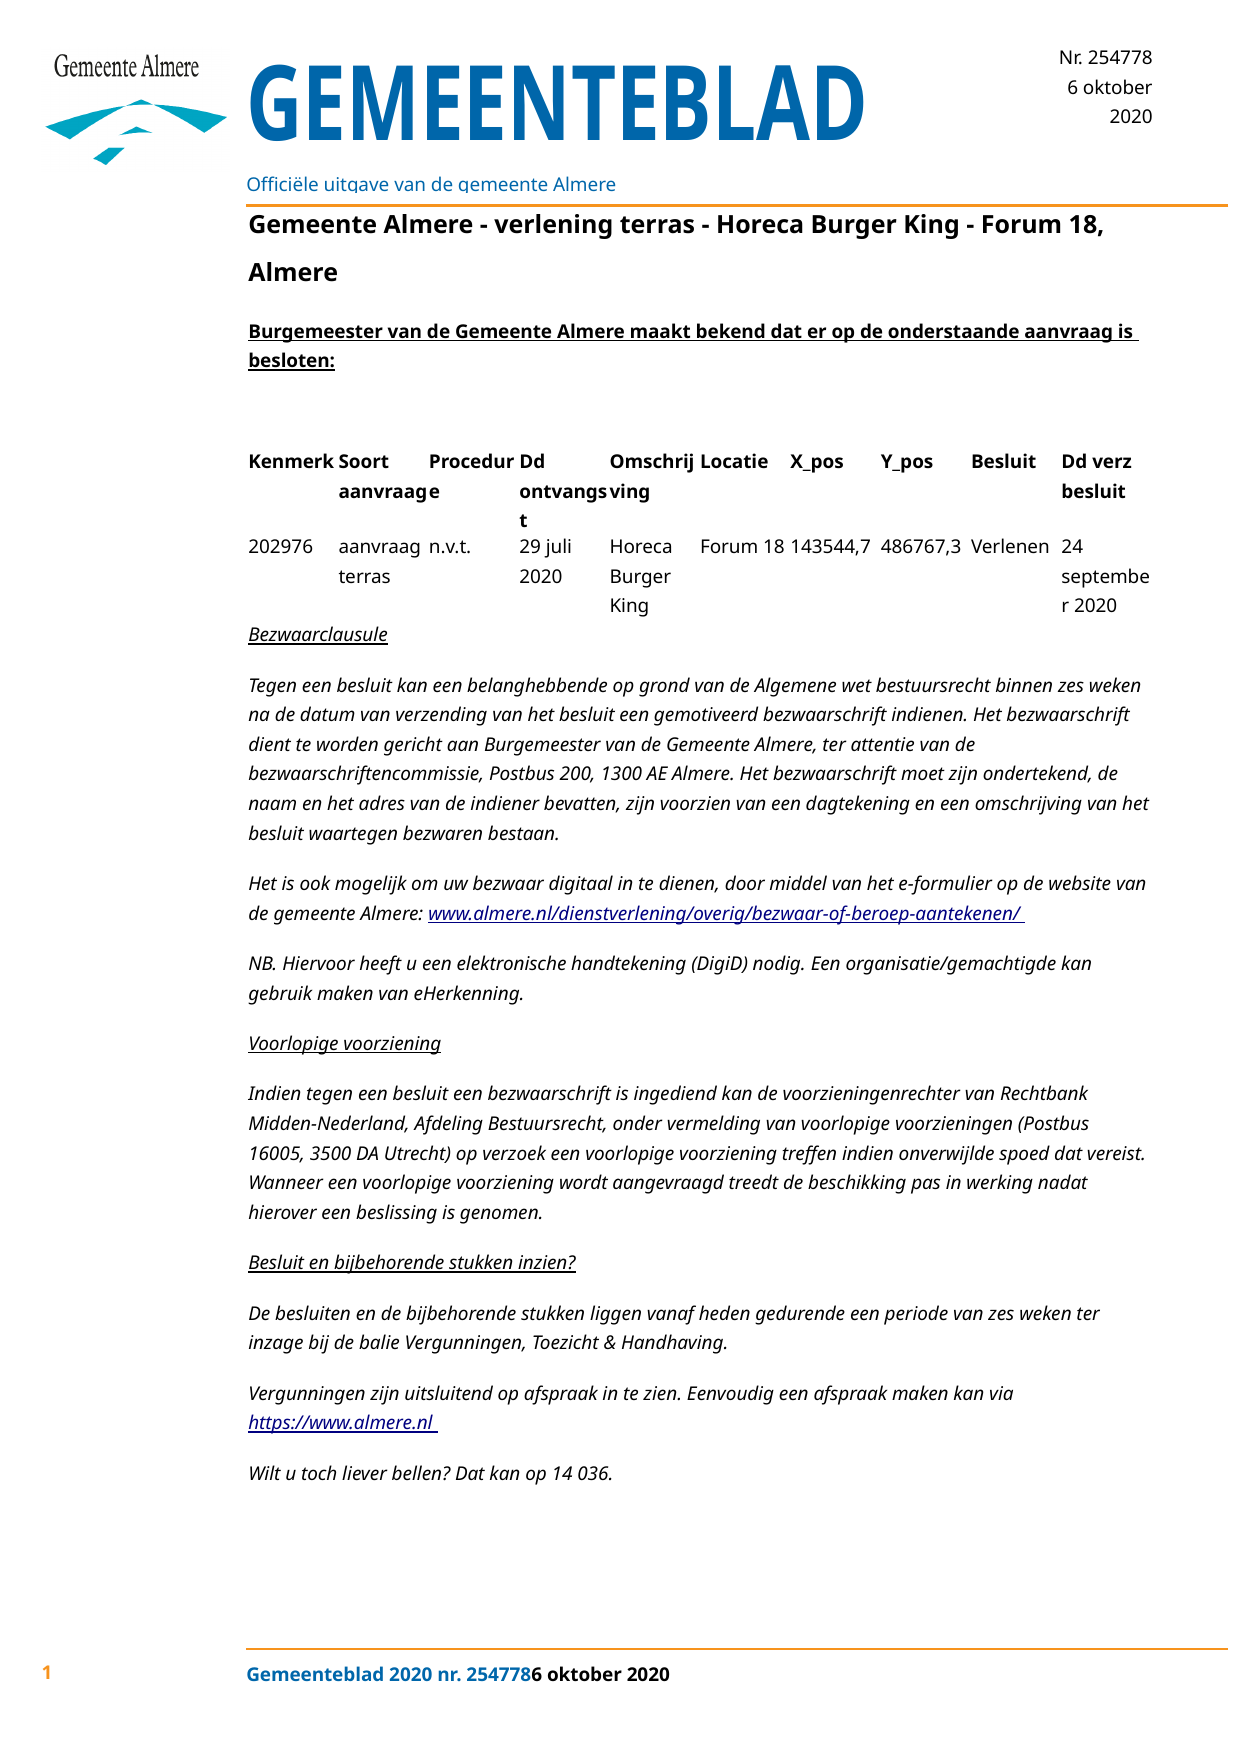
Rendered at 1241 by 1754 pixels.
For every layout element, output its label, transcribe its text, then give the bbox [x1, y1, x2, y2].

text Het is ook mogelijk om uw bezwaar digitaal in te dienen, door middel van het e-formulier op de website van de gemeente Almere: www.almere.nl/dienstverlening/overig/bezwaar-of-beroep-aantekenen/ [248, 870, 1152, 926]
table_header Dd ontvangst [519, 449, 609, 533]
table_header Soort aanvraag [338, 449, 429, 533]
text Voorlopige voorziening [248, 1030, 1152, 1056]
text Wilt u toch liever bellen? Dat kan op 14 036. [248, 1460, 1152, 1486]
table_header Procedure [429, 449, 519, 533]
table_cell Verlenen [971, 533, 1061, 618]
text Besluit en bijbehorende stukken inzien? [248, 1249, 1152, 1275]
text Bezwaarclausule [248, 621, 1152, 647]
table_cell 29 juli 2020 [519, 533, 609, 618]
table_cell Forum 18 [700, 533, 790, 618]
text De besluiten en de bijbehorende stukken liggen vanaf heden gedurende een periode van zes weken ter inzage bij de balie Vergunningen, Toezicht & Handhaving. [248, 1300, 1152, 1355]
table_header Locatie [700, 449, 790, 533]
table_cell 24 september 2020 [1061, 533, 1152, 618]
table_header Y_pos [881, 449, 971, 533]
table_header Omschrijving [609, 449, 700, 533]
table_cell 486767,3 [881, 533, 971, 618]
picture [41, 47, 231, 172]
text Indien tegen een besluit een bezwaarschrift is ingediend kan de voorzieningenrechter van Rechtbank Midden-Nederland, Afdeling Bestuursrecht, onder vermelding van voorlopige voorzieningen (Postbus 16005, 3500 DA Utrecht) op verzoek een voorlopige voorziening treffen indien onverwijlde spoed dat vereist. Wanneer een voorlopige voorziening wordt aangevraagd treedt de beschikking pas in werking nadat hierover een beslissing is genomen. [248, 1081, 1152, 1225]
table_header Dd verz besluit [1061, 449, 1152, 533]
text Gemeente Almere - verlening terras - Horeca Burger King - Forum 18, Almere [248, 207, 1152, 288]
table_cell 143544,7 [790, 533, 881, 618]
text Vergunningen zijn uitsluitend op afspraak in te zien. Eenvoudig een afspraak maken kan via https://www.almere.nl [248, 1380, 1152, 1435]
table_cell aanvraag terras [338, 533, 429, 618]
table_header Kenmerk [248, 449, 338, 533]
table_header Besluit [971, 449, 1061, 533]
table_header X_pos [790, 449, 881, 533]
text NB. Hiervoor heeft u een elektronische handtekening (DigiD) nodig. Een organisatie/gemachtigde kan gebruik maken van eHerkenning. [248, 950, 1152, 1006]
table_cell n.v.t. [429, 533, 519, 618]
text Burgemeester van de Gemeente Almere maakt bekend dat er op de onderstaande aanvraag is besloten: [248, 318, 1152, 373]
table_cell 202976 [248, 533, 338, 618]
text Tegen een besluit kan een belanghebbende op grond van de Algemene wet bestuursrecht binnen zes weken na de datum van verzending van het besluit een gemotiveerd bezwaarschrift indienen. Het bezwaarschrift dient te worden gericht aan Burgemeester van de Gemeente Almere, ter attentie van de bezwaarschriftencommissie, Postbus 200, 1300 AE Almere. Het bezwaarschrift moet zijn ondertekend, de naam en het adres van de indiener bevatten, zijn voorzien van een dagtekening en een omschrijving van het besluit waartegen bezwaren bestaan. [248, 672, 1152, 846]
table_cell Horeca Burger King [609, 533, 700, 618]
